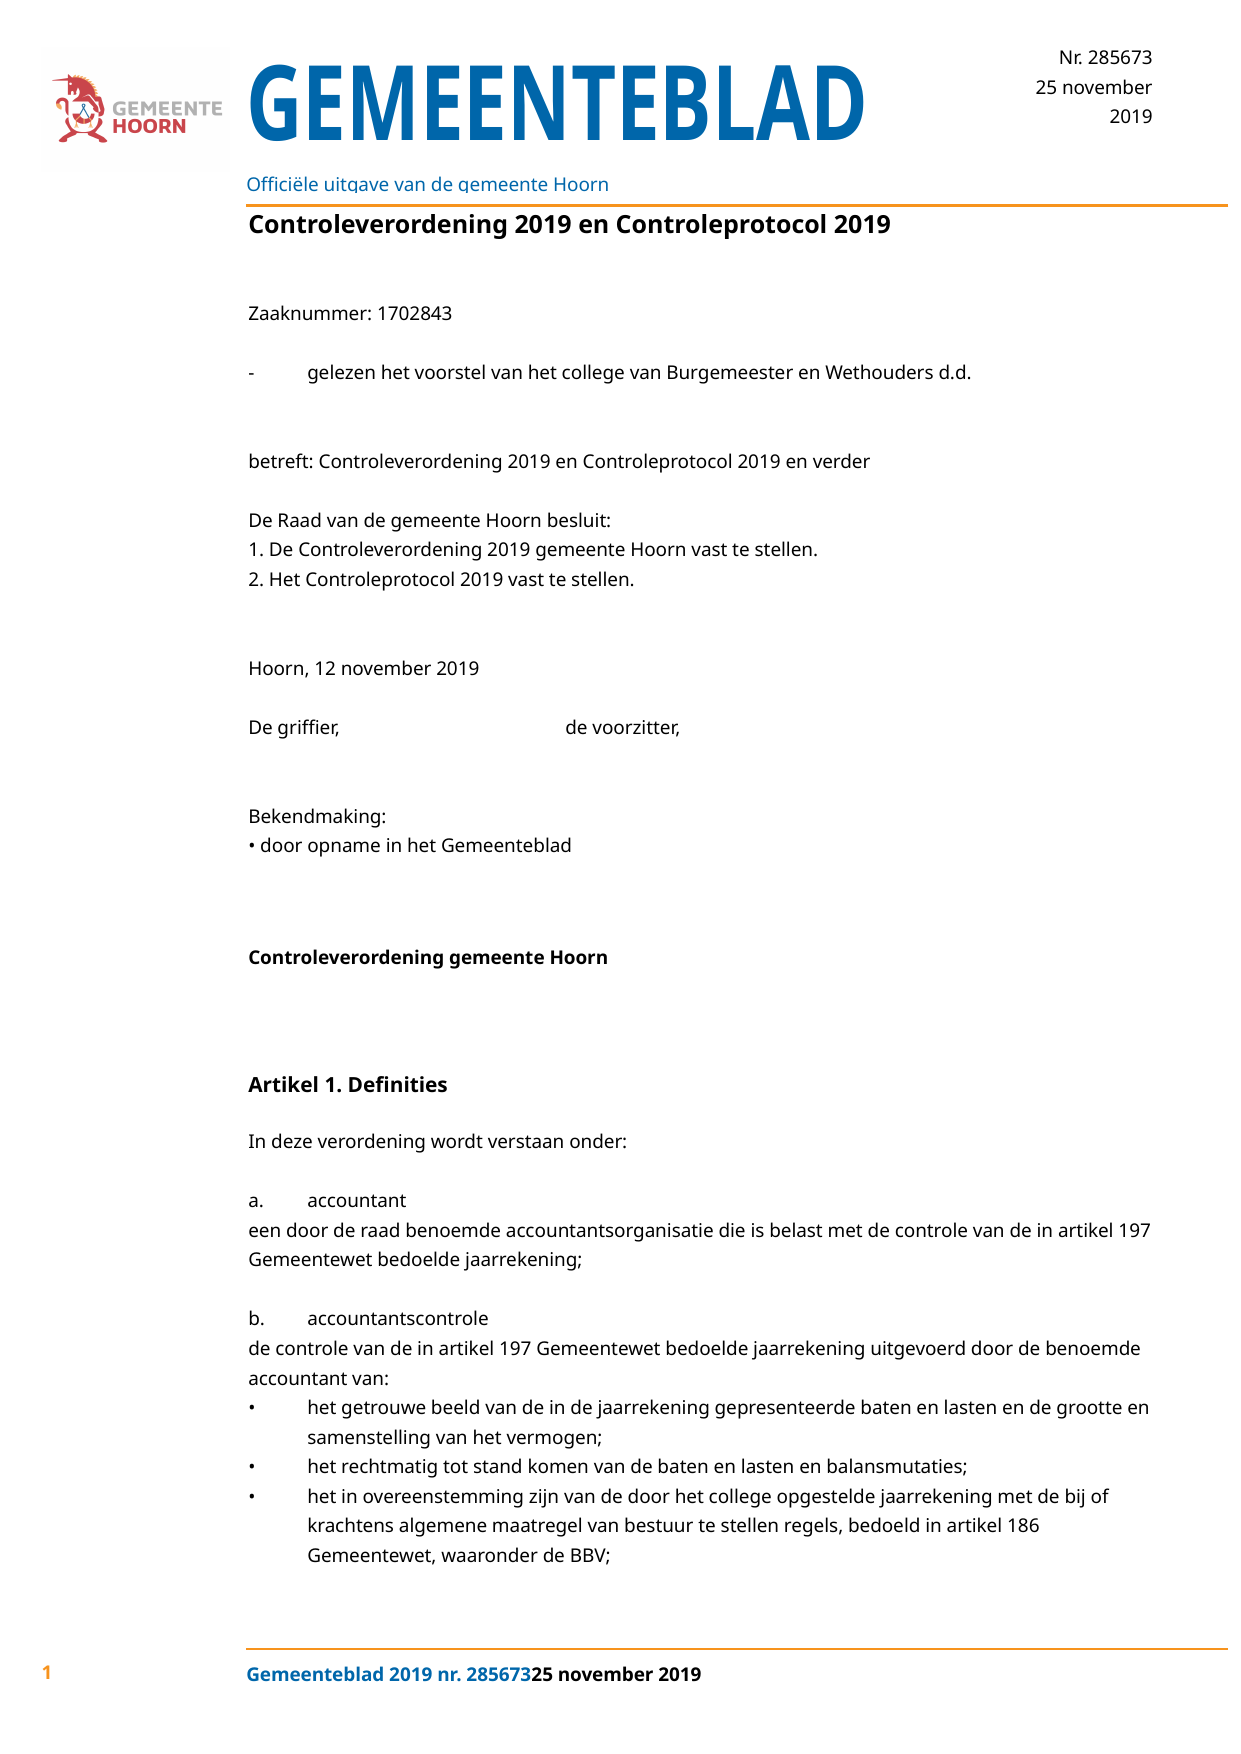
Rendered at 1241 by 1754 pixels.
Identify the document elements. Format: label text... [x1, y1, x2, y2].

text In deze verordening wordt verstaan onder: [248, 1128, 1152, 1154]
list het rechtmatig tot stand komen van de baten en lasten en balansmutaties; [248, 1453, 1152, 1479]
picture [41, 47, 231, 172]
text de controle van de in artikel 197 Gemeentewet bedoelde jaarrekening uitgevoerd door de benoemde accountant van: [248, 1335, 1152, 1391]
text De Raad van de gemeente Hoorn besluit: [248, 507, 1152, 533]
text een door de raad benoemde accountantsorganisatie die is belast met de controle van de in artikel 197 Gemeentewet bedoelde jaarrekening; [248, 1217, 1152, 1272]
text • door opname in het Gemeenteblad [248, 832, 1152, 858]
text 1. De Controleverordening 2019 gemeente Hoorn vast te stellen. [248, 537, 1152, 562]
list gelezen het voorstel van het college van Burgemeester en Wethouders d.d. [248, 359, 1152, 385]
text betreft: Controleverordening 2019 en Controleprotocol 2019 en verder [248, 448, 1152, 473]
list het getrouwe beeld van de in de jaarrekening gepresenteerde baten en lasten en de grootte en samenstelling van het vermogen; [248, 1394, 1152, 1450]
text Hoorn, 12 november 2019 [248, 655, 1152, 681]
text Controleverordening 2019 en Controleprotocol 2019 [248, 207, 1152, 241]
list accountant [248, 1187, 1152, 1213]
text De griffier, de voorzitter, [248, 714, 1152, 740]
list accountantscontrole [248, 1306, 1152, 1331]
text Artikel 1. Definities [248, 1070, 1152, 1098]
text Bekendmaking: [248, 803, 1152, 828]
text Controleverordening gemeente Hoorn [248, 942, 1152, 970]
text Zaaknummer: 1702843 [248, 300, 1152, 326]
text 2. Het Controleprotocol 2019 vast te stellen. [248, 566, 1152, 592]
list het in overeenstemming zijn van de door het college opgestelde jaarrekening met de bij of krachtens algemene maatregel van bestuur te stellen regels, bedoeld in artikel 186 Gemeentewet, waaronder de BBV; [248, 1483, 1152, 1568]
